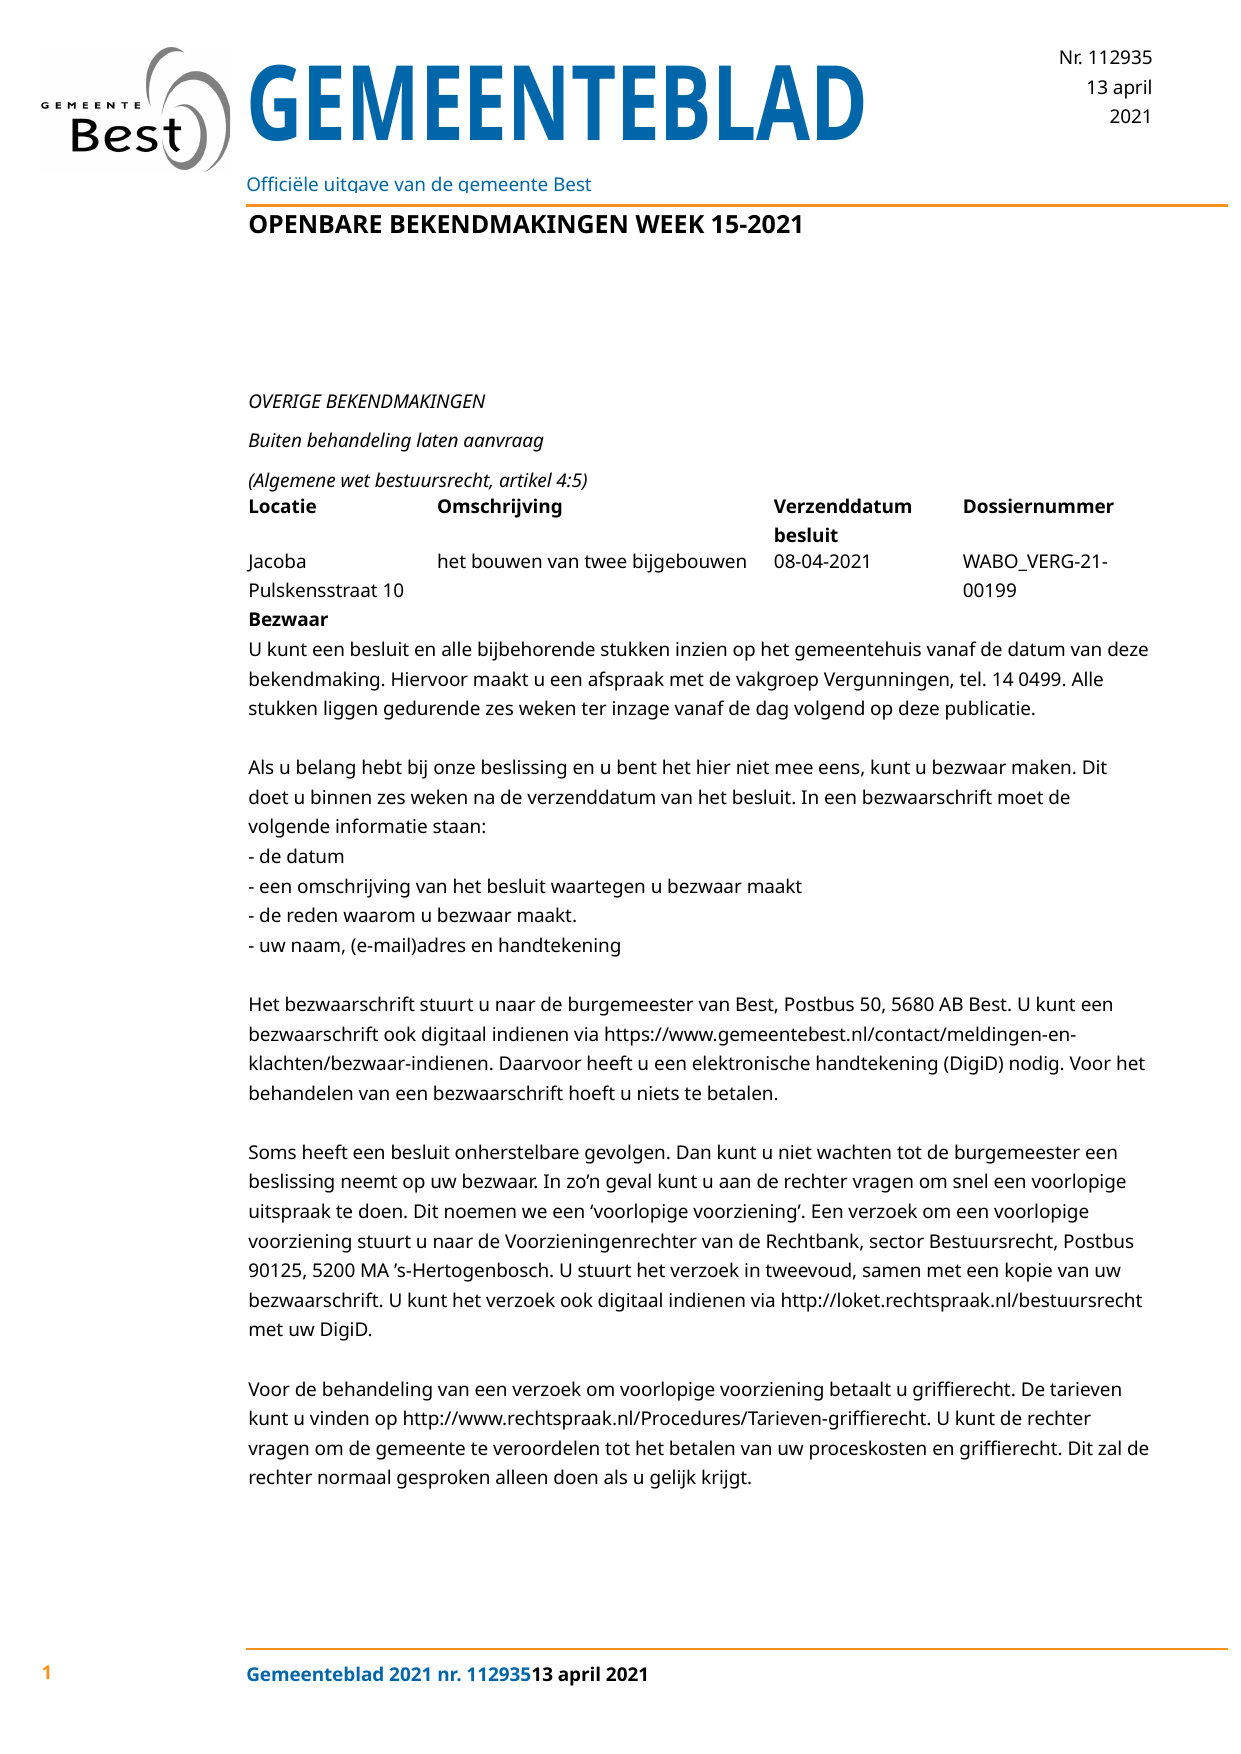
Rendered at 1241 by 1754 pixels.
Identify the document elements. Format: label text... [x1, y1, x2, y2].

text Soms heeft een besluit onherstelbare gevolgen. Dan kunt u niet wachten tot de burgemeester een beslissing neemt op uw bezwaar. In zo’n geval kunt u aan de rechter vragen om snel een voorlopige uitspraak te doen. Dit noemen we een ‘voorlopige voorziening’. Een verzoek om een voorlopige voorziening stuurt u naar de Voorzieningenrechter van de Rechtbank, sector Bestuursrecht, Postbus 90125, 5200 MA ’s-Hertogenbosch. U stuurt het verzoek in tweevoud, samen met een kopie van uw bezwaarschrift. U kunt het verzoek ook digitaal indienen via http://loket.rechtspraak.nl/bestuursrecht met uw DigiD. [248, 1139, 1152, 1342]
text Buiten behandeling laten aanvraag [248, 428, 1152, 453]
text Het bezwaarschrift stuurt u naar de burgemeester van Best, Postbus 50, 5680 AB Best. U kunt een bezwaarschrift ook digitaal indienen via https://www.gemeentebest.nl/contact/meldingen-en-klachten/bezwaar-indienen. Daarvoor heeft u een elektronische handtekening (DigiD) nodig. Voor het behandelen van een bezwaarschrift hoeft u niets te betalen. [248, 991, 1152, 1106]
table_header Locatie [248, 493, 437, 548]
text OVERIGE BEKENDMAKINGEN [248, 388, 1152, 414]
text - de reden waarom u bezwaar maakt. [248, 902, 1152, 928]
text U kunt een besluit en alle bijbehorende stukken inzien op het gemeentehuis vanaf de datum van deze bekendmaking. Hiervoor maakt u een afspraak met de vakgroep Vergunningen, tel. 14 0499. Alle stukken liggen gedurende zes weken ter inzage vanaf de dag volgend op deze publicatie. [248, 636, 1152, 721]
text - uw naam, (e-mail)adres en handtekening [248, 932, 1152, 958]
text Bezwaar [248, 607, 1152, 632]
table_header Omschrijving [437, 493, 774, 548]
table_cell 08-04-2021 [774, 548, 963, 603]
table_cell WABO_VERG-21-00199 [963, 548, 1152, 603]
text - de datum [248, 843, 1152, 869]
text Als u belang hebt bij onze beslissing en u bent het hier niet mee eens, kunt u bezwaar maken. Dit doet u binnen zes weken na de verzenddatum van het besluit. In een bezwaarschrift moet de volgende informatie staan: [248, 754, 1152, 839]
table_cell het bouwen van twee bijgebouwen [437, 548, 774, 603]
picture [41, 47, 231, 172]
text OPENBARE BEKENDMAKINGEN WEEK 15-2021 [248, 207, 1152, 241]
text Voor de behandeling van een verzoek om voorlopige voorziening betaalt u griffierecht. De tarieven kunt u vinden op http://www.rechtspraak.nl/Procedures/Tarieven-griffierecht. U kunt de rechter vragen om de gemeente te veroordelen tot het betalen van uw proceskosten en griffierecht. Dit zal de rechter normaal gesproken alleen doen als u gelijk krijgt. [248, 1376, 1152, 1490]
table_cell Jacoba Pulskensstraat 10 [248, 548, 437, 603]
table_header Dossiernummer [963, 493, 1152, 548]
text - een omschrijving van het besluit waartegen u bezwaar maakt [248, 873, 1152, 899]
table_header Verzenddatum besluit [774, 493, 963, 548]
text (Algemene wet bestuursrecht, artikel 4:5) [248, 467, 1152, 493]
